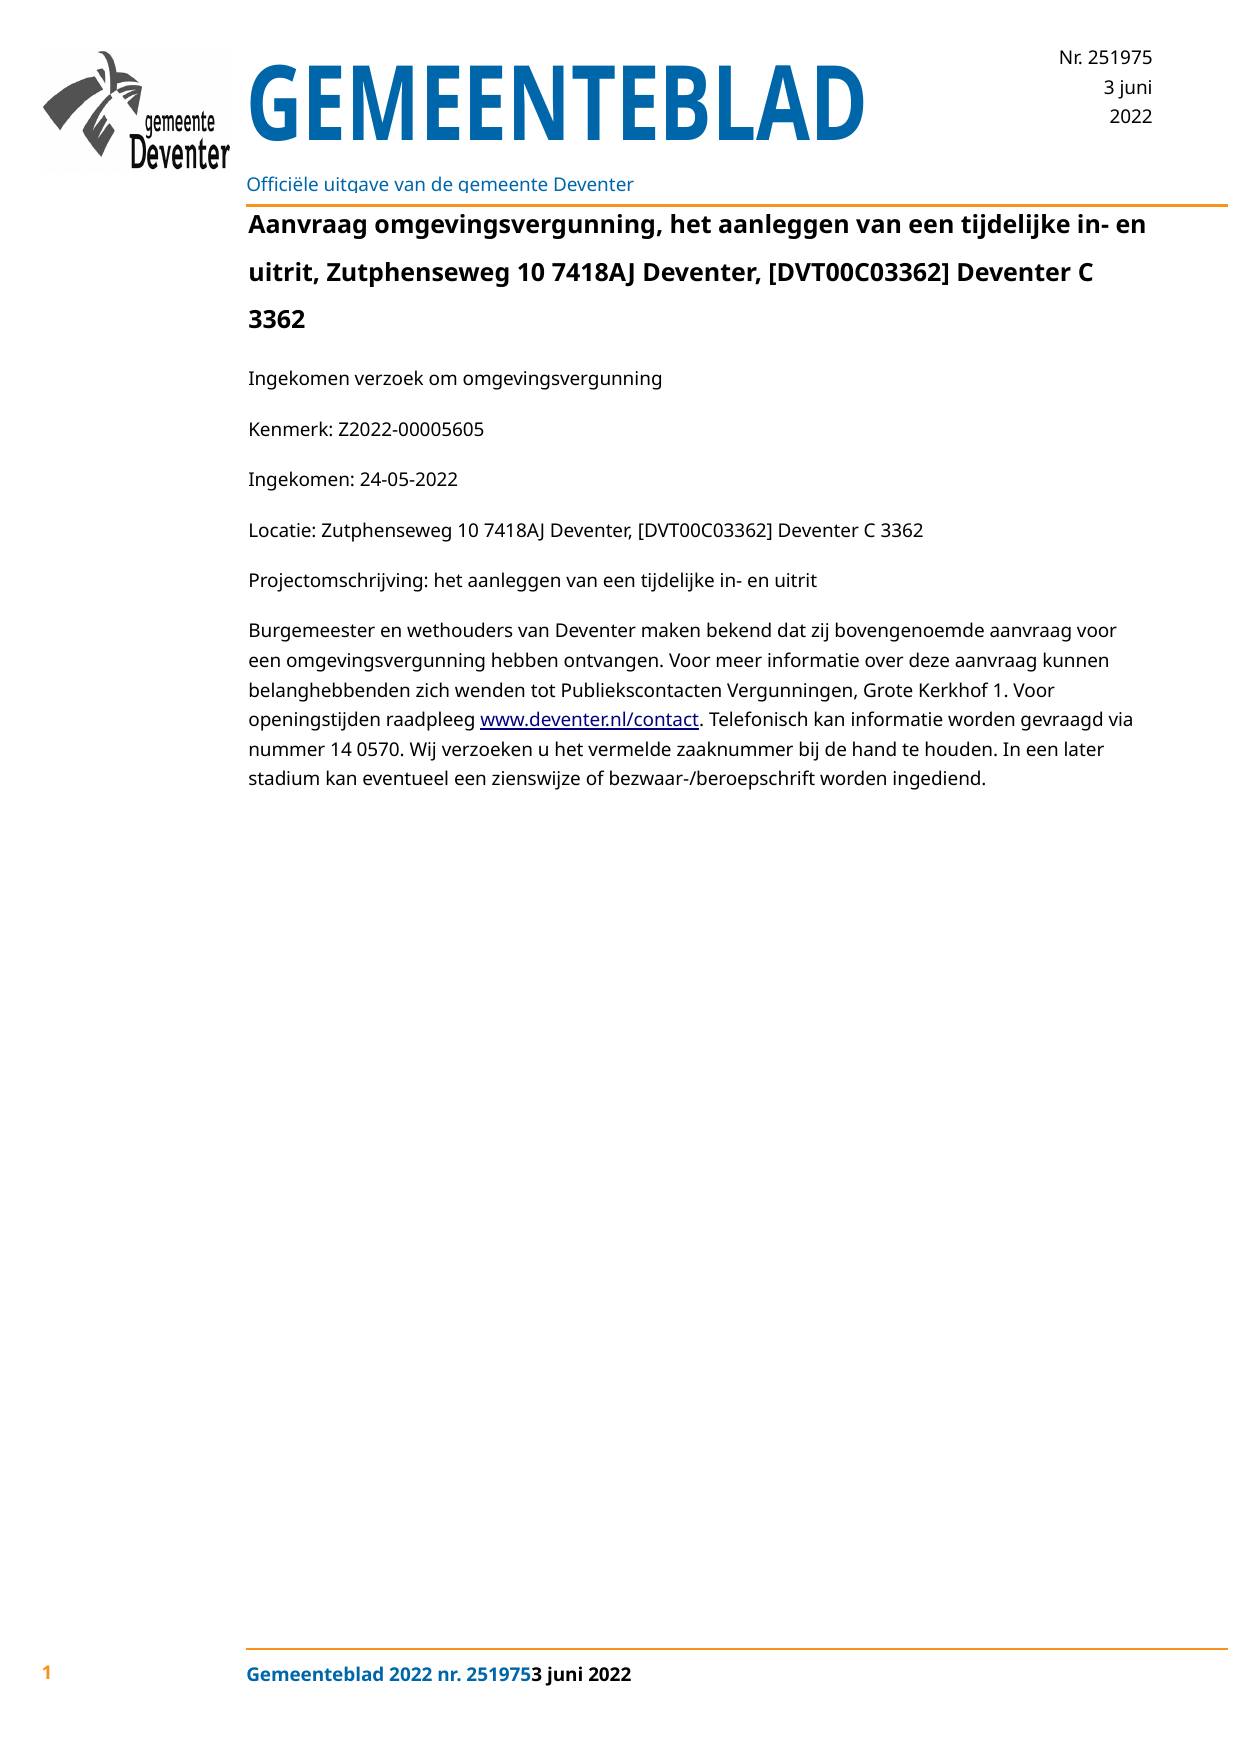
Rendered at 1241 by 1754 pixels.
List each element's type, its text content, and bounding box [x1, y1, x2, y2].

text Aanvraag omgevingsvergunning, het aanleggen van een tijdelijke in- en uitrit, Zutphenseweg 10 7418AJ Deventer, [DVT00C03362] Deventer C 3362 [248, 207, 1152, 336]
text Projectomschrijving: het aanleggen van een tijdelijke in- en uitrit [248, 567, 1152, 593]
text Ingekomen: 24-05-2022 [248, 466, 1152, 492]
text Kenmerk: Z2022-00005605 [248, 416, 1152, 442]
text Ingekomen verzoek om omgevingsvergunning [248, 366, 1152, 391]
text Locatie: Zutphenseweg 10 7418AJ Deventer, [DVT00C03362] Deventer C 3362 [248, 517, 1152, 542]
text Burgemeester en wethouders van Deventer maken bekend dat zij bovengenoemde aanvraag voor een omgevingsvergunning hebben ontvangen. Voor meer informatie over deze aanvraag kunnen belanghebbenden zich wenden tot Publiekscontacten Vergunningen, Grote Kerkhof 1. Voor openingstijden raadpleeg www.deventer.nl/contact. Telefonisch kan informatie worden gevraagd via nummer 14 0570. Wij verzoeken u het vermelde zaaknummer bij de hand te houden. In een later stadium kan eventueel een zienswijze of bezwaar-/beroepschrift worden ingediend. [248, 618, 1152, 791]
picture [41, 47, 231, 172]
